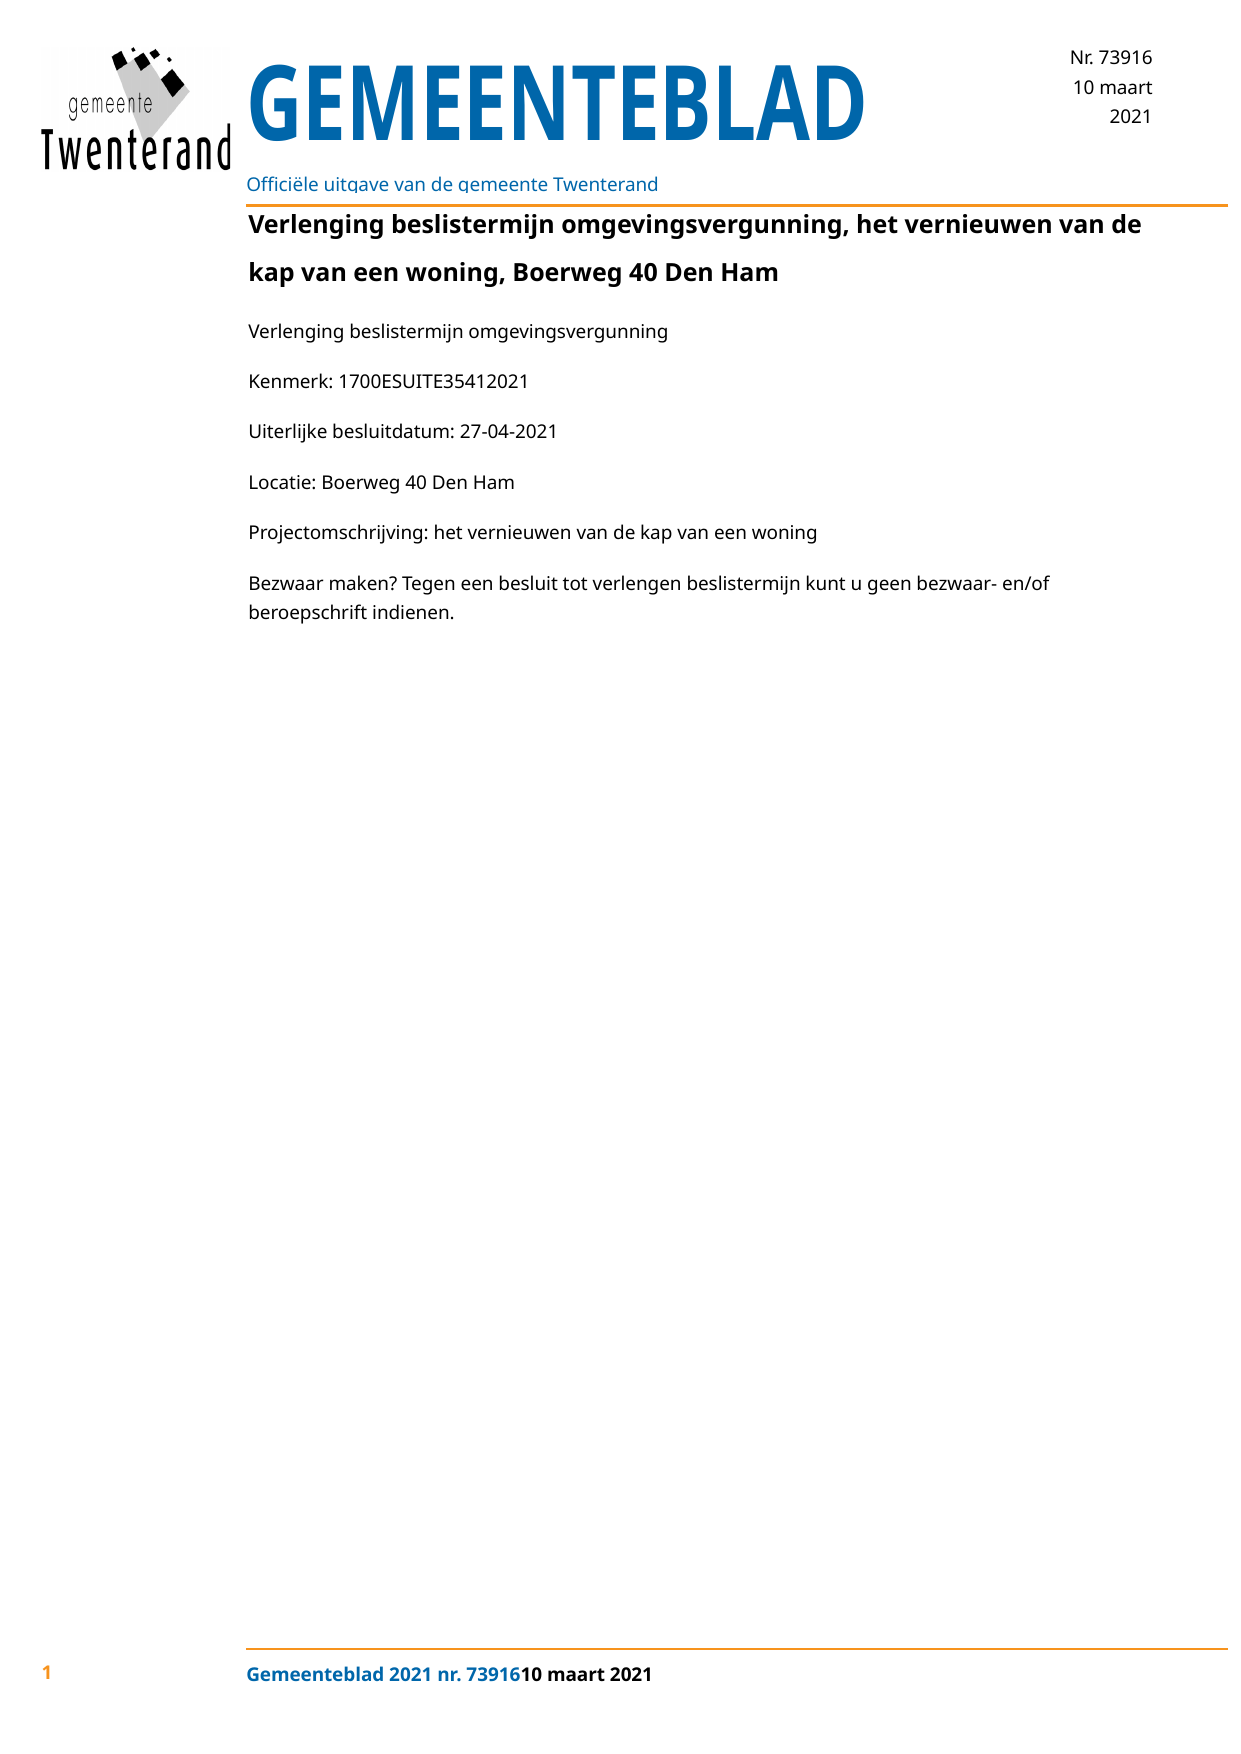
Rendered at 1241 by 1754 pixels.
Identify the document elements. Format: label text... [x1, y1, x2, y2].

text Locatie: Boerweg 40 Den Ham [248, 469, 1152, 495]
text Verlenging beslistermijn omgevingsvergunning [248, 318, 1152, 344]
text Projectomschrijving: het vernieuwen van de kap van een woning [248, 519, 1152, 545]
text Kenmerk: 1700ESUITE35412021 [248, 368, 1152, 394]
text Uiterlijke besluitdatum: 27-04-2021 [248, 419, 1152, 444]
text Verlenging beslistermijn omgevingsvergunning, het vernieuwen van de kap van een woning, Boerweg 40 Den Ham [248, 207, 1152, 288]
text Bezwaar maken? Tegen een besluit tot verlengen beslistermijn kunt u geen bezwaar- en/of beroepschrift indienen. [248, 570, 1152, 625]
picture [41, 47, 231, 172]
